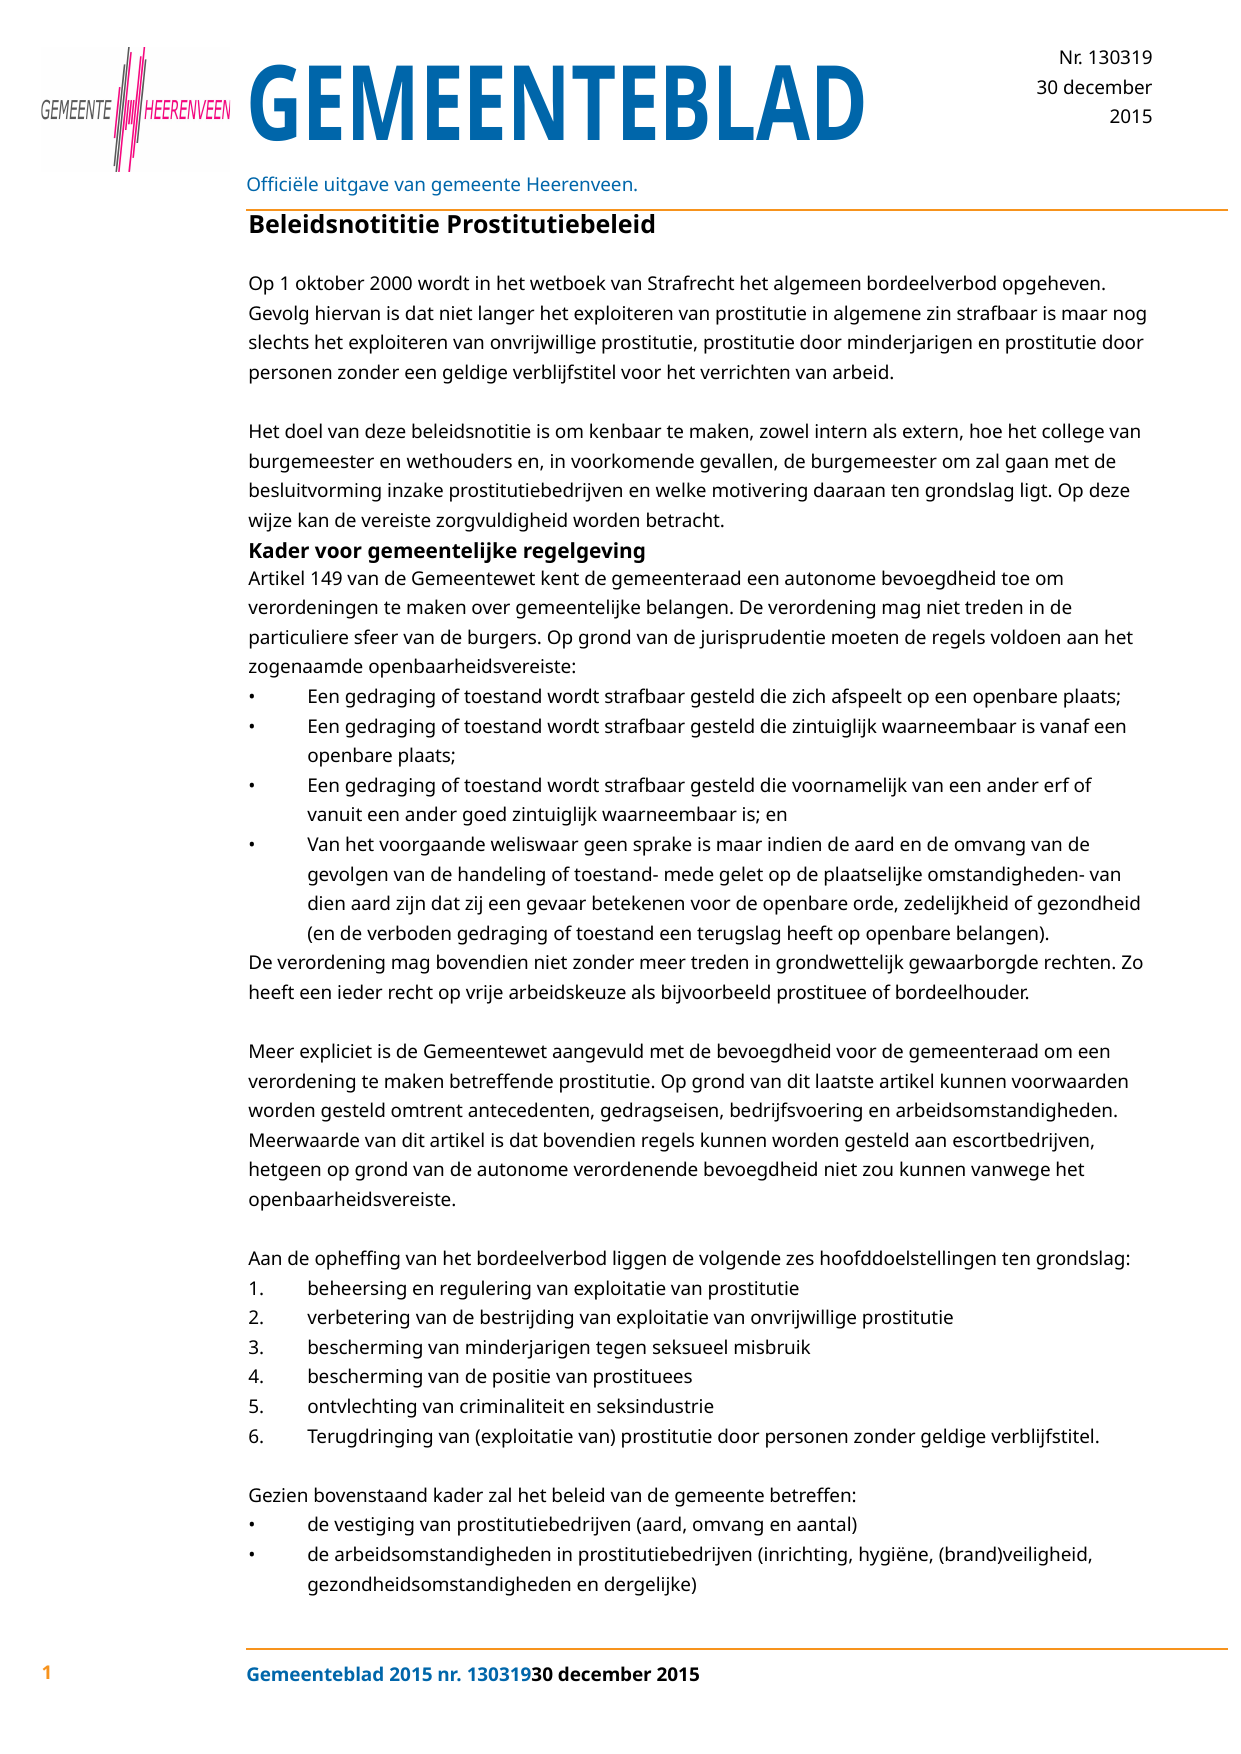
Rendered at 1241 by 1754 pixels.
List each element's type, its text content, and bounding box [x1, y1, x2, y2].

text Beleidsnotititie Prostitutiebeleid [248, 211, 1152, 241]
list Een gedraging of toestand wordt strafbaar gesteld die zintuiglijk waarneembaar is vanaf een openbare plaats; [248, 713, 1152, 768]
list beheersing en regulering van exploitatie van prostitutie [248, 1275, 1152, 1301]
list Een gedraging of toestand wordt strafbaar gesteld die zich afspeelt op een openbare plaats; [248, 683, 1152, 709]
text Het doel van deze beleidsnotitie is om kenbaar te maken, zowel intern als extern, hoe het college van burgemeester en wethouders en, in voorkomende gevallen, de burgemeester om zal gaan met de besluitvorming inzake prostitutiebedrijven en welke motivering daaraan ten grondslag ligt. Op deze wijze kan de vereiste zorgvuldigheid worden betracht. [248, 418, 1152, 533]
text Kader voor gemeentelijke regelgeving [248, 537, 1152, 565]
list bescherming van de positie van prostituees [248, 1364, 1152, 1389]
text Aan de opheffing van het bordeelverbod liggen de volgende zes hoofddoelstellingen ten grondslag: [248, 1245, 1152, 1271]
list Van het voorgaande weliswaar geen sprake is maar indien de aard en de omvang van de gevolgen van de handeling of toestand- mede gelet op de plaatselijke omstandigheden- van dien aard zijn dat zij een gevaar betekenen voor de openbare orde, zedelijkheid of gezondheid (en de verboden gedraging of toestand een terugslag heeft op openbare belangen). [248, 831, 1152, 946]
list Terugdringing van (exploitatie van) prostitutie door personen zonder geldige verblijfstitel. [248, 1423, 1152, 1449]
text Meer expliciet is de Gemeentewet aangevuld met de bevoegdheid voor de gemeenteraad om een verordening te maken betreffende prostitutie. Op grond van dit laatste artikel kunnen voorwaarden worden gesteld omtrent antecedenten, gedragseisen, bedrijfsvoering en arbeidsomstandigheden. Meerwaarde van dit artikel is dat bovendien regels kunnen worden gesteld aan escortbedrijven, hetgeen op grond van de autonome verordenende bevoegdheid niet zou kunnen vanwege het openbaarheidsvereiste. [248, 1038, 1152, 1212]
text De verordening mag bovendien niet zonder meer treden in grondwettelijk gewaarborgde rechten. Zo heeft een ieder recht op vrije arbeidskeuze als bijvoorbeeld prostituee of bordeelhouder. [248, 949, 1152, 1005]
list de arbeidsomstandigheden in prostitutiebedrijven (inrichting, hygiëne, (brand)veiligheid, gezondheidsomstandigheden en dergelijke) [248, 1541, 1152, 1597]
text Gezien bovenstaand kader zal het beleid van de gemeente betreffen: [248, 1482, 1152, 1508]
list Een gedraging of toestand wordt strafbaar gesteld die voornamelijk van een ander erf of vanuit een ander goed zintuiglijk waarneembaar is; en [248, 772, 1152, 827]
list de vestiging van prostitutiebedrijven (aard, omvang en aantal) [248, 1512, 1152, 1537]
list ontvlechting van criminaliteit en seksindustrie [248, 1393, 1152, 1419]
text Op 1 oktober 2000 wordt in het wetboek van Strafrecht het algemeen bordeelverbod opgeheven. Gevolg hiervan is dat niet langer het exploiteren van prostitutie in algemene zin strafbaar is maar nog slechts het exploiteren van onvrijwillige prostitutie, prostitutie door minderjarigen en prostitutie door personen zonder een geldige verblijfstitel voor het verrichten van arbeid. [248, 270, 1152, 385]
list bescherming van minderjarigen tegen seksueel misbruik [248, 1334, 1152, 1360]
picture [41, 47, 231, 172]
list verbetering van de bestrijding van exploitatie van onvrijwillige prostitutie [248, 1304, 1152, 1330]
text Artikel 149 van de Gemeentewet kent de gemeenteraad een autonome bevoegdheid toe om verordeningen te maken over gemeentelijke belangen. De verordening mag niet treden in de particuliere sfeer van de burgers. Op grond van de jurisprudentie moeten de regels voldoen aan het zogenaamde openbaarheidsvereiste: [248, 565, 1152, 679]
